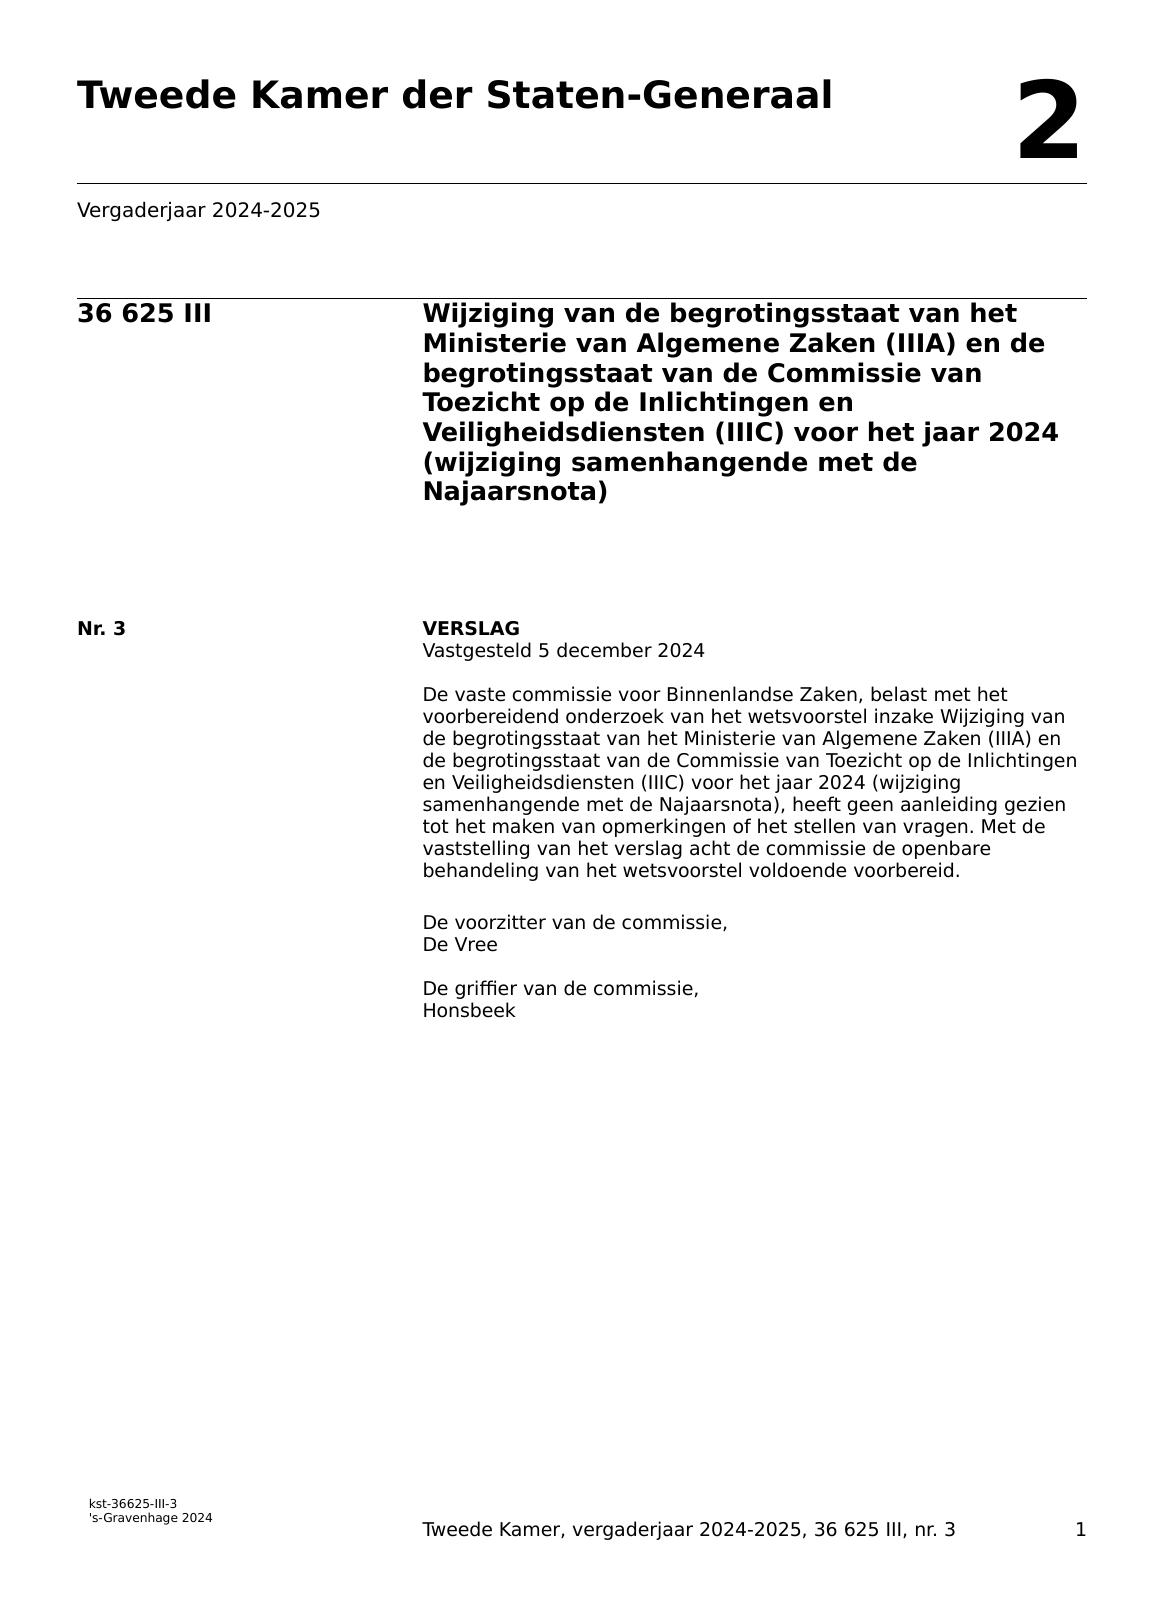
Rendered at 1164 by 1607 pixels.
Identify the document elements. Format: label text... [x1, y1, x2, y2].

text Vastgesteld 5 december 2024 [422, 640, 1087, 662]
text De vaste commissie voor Binnenlandse Zaken, belast met het voorbereidend onderzoek van het wetsvoorstel inzake Wijziging van de begrotingsstaat van het Ministerie van Algemene Zaken (IIIA) en de begrotingsstaat van de Commissie van Toezicht op de Inlichtingen en Veiligheidsdiensten (IIIC) voor het jaar 2024 (wijziging samenhangende met de Najaarsnota), heeft geen aanleiding gezien tot het maken van opmerkingen of het stellen van vragen. Met de vaststelling van het verslag acht de commissie de openbare behandeling van het wetsvoorstel voldoende voorbereid. [422, 684, 1087, 882]
text De griffier van de commissie, Honsbeek [422, 978, 1087, 1022]
subtitle 36 625 III Wijziging van de begrotingsstaat van het Ministerie van Algemene Zaken (IIIA) en de begrotingsstaat van de Commissie van Toezicht op de Inlichtingen en Veiligheidsdiensten (IIIC) voor het jaar 2024 (wijziging samenhangende met de Najaarsnota) [77, 299, 1087, 507]
table_cell Vergaderjaar 2024-2025 [77, 184, 1087, 298]
text 's-Gravenhage 2024 [88, 1511, 323, 1525]
subtitle Nr. 3 VERSLAG [77, 618, 1087, 640]
table_header 2 [886, 59, 1087, 183]
text kst-36625-III-3 [88, 1497, 323, 1511]
table_header Tweede Kamer der Staten-Generaal [77, 59, 886, 183]
text De voorzitter van de commissie, De Vree [422, 912, 1087, 956]
